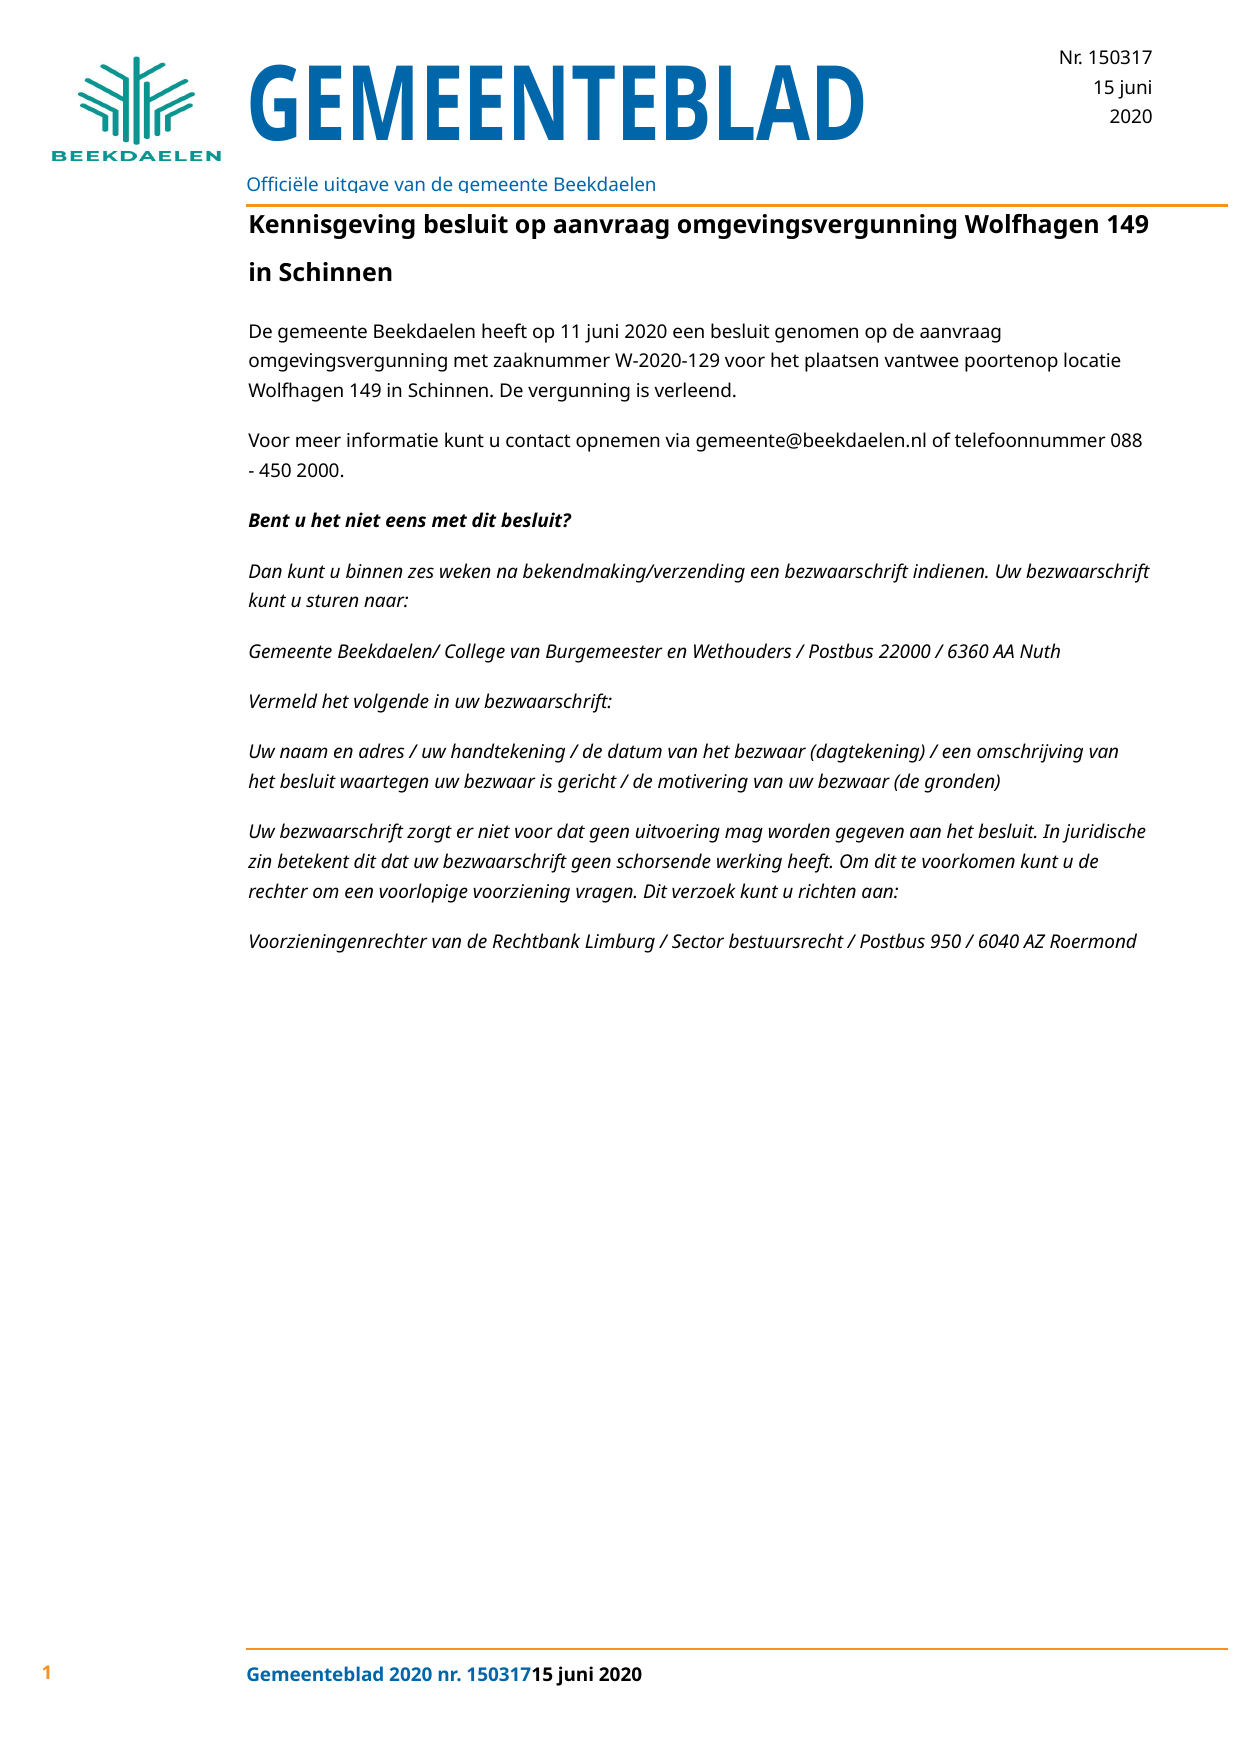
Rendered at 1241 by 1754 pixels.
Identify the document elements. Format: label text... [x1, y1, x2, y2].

text Dan kunt u binnen zes weken na bekendmaking/verzending een bezwaarschrift indienen. Uw bezwaarschrift kunt u sturen naar: [248, 558, 1152, 613]
text Gemeente Beekdaelen/ College van Burgemeester en Wethouders / Postbus 22000 / 6360 AA Nuth [248, 638, 1152, 664]
text Bent u het niet eens met dit besluit? [248, 507, 1152, 533]
text Voorzieningenrechter van de Rechtbank Limburg / Sector bestuursrecht / Postbus 950 / 6040 AZ Roermond [248, 928, 1152, 954]
picture [41, 47, 231, 172]
text De gemeente Beekdaelen heeft op 11 juni 2020 een besluit genomen op de aanvraag omgevingsvergunning met zaaknummer W-2020-129 voor het plaatsen vantwee poortenop locatie Wolfhagen 149 in Schinnen. De vergunning is verleend. [248, 318, 1152, 403]
text Uw naam en adres / uw handtekening / de datum van het bezwaar (dagtekening) / een omschrijving van het besluit waartegen uw bezwaar is gericht / de motivering van uw bezwaar (de gronden) [248, 739, 1152, 794]
text Voor meer informatie kunt u contact opnemen via gemeente@beekdaelen.nl of telefoonnummer 088 - 450 2000. [248, 427, 1152, 483]
text Kennisgeving besluit op aanvraag omgevingsvergunning Wolfhagen 149 in Schinnen [248, 207, 1152, 288]
text Uw bezwaarschrift zorgt er niet voor dat geen uitvoering mag worden gegeven aan het besluit. In juridische zin betekent dit dat uw bezwaarschrift geen schorsende werking heeft. Om dit te voorkomen kunt u de rechter om een voorlopige voorziening vragen. Dit verzoek kunt u richten aan: [248, 819, 1152, 904]
text Vermeld het volgende in uw bezwaarschrift: [248, 688, 1152, 714]
